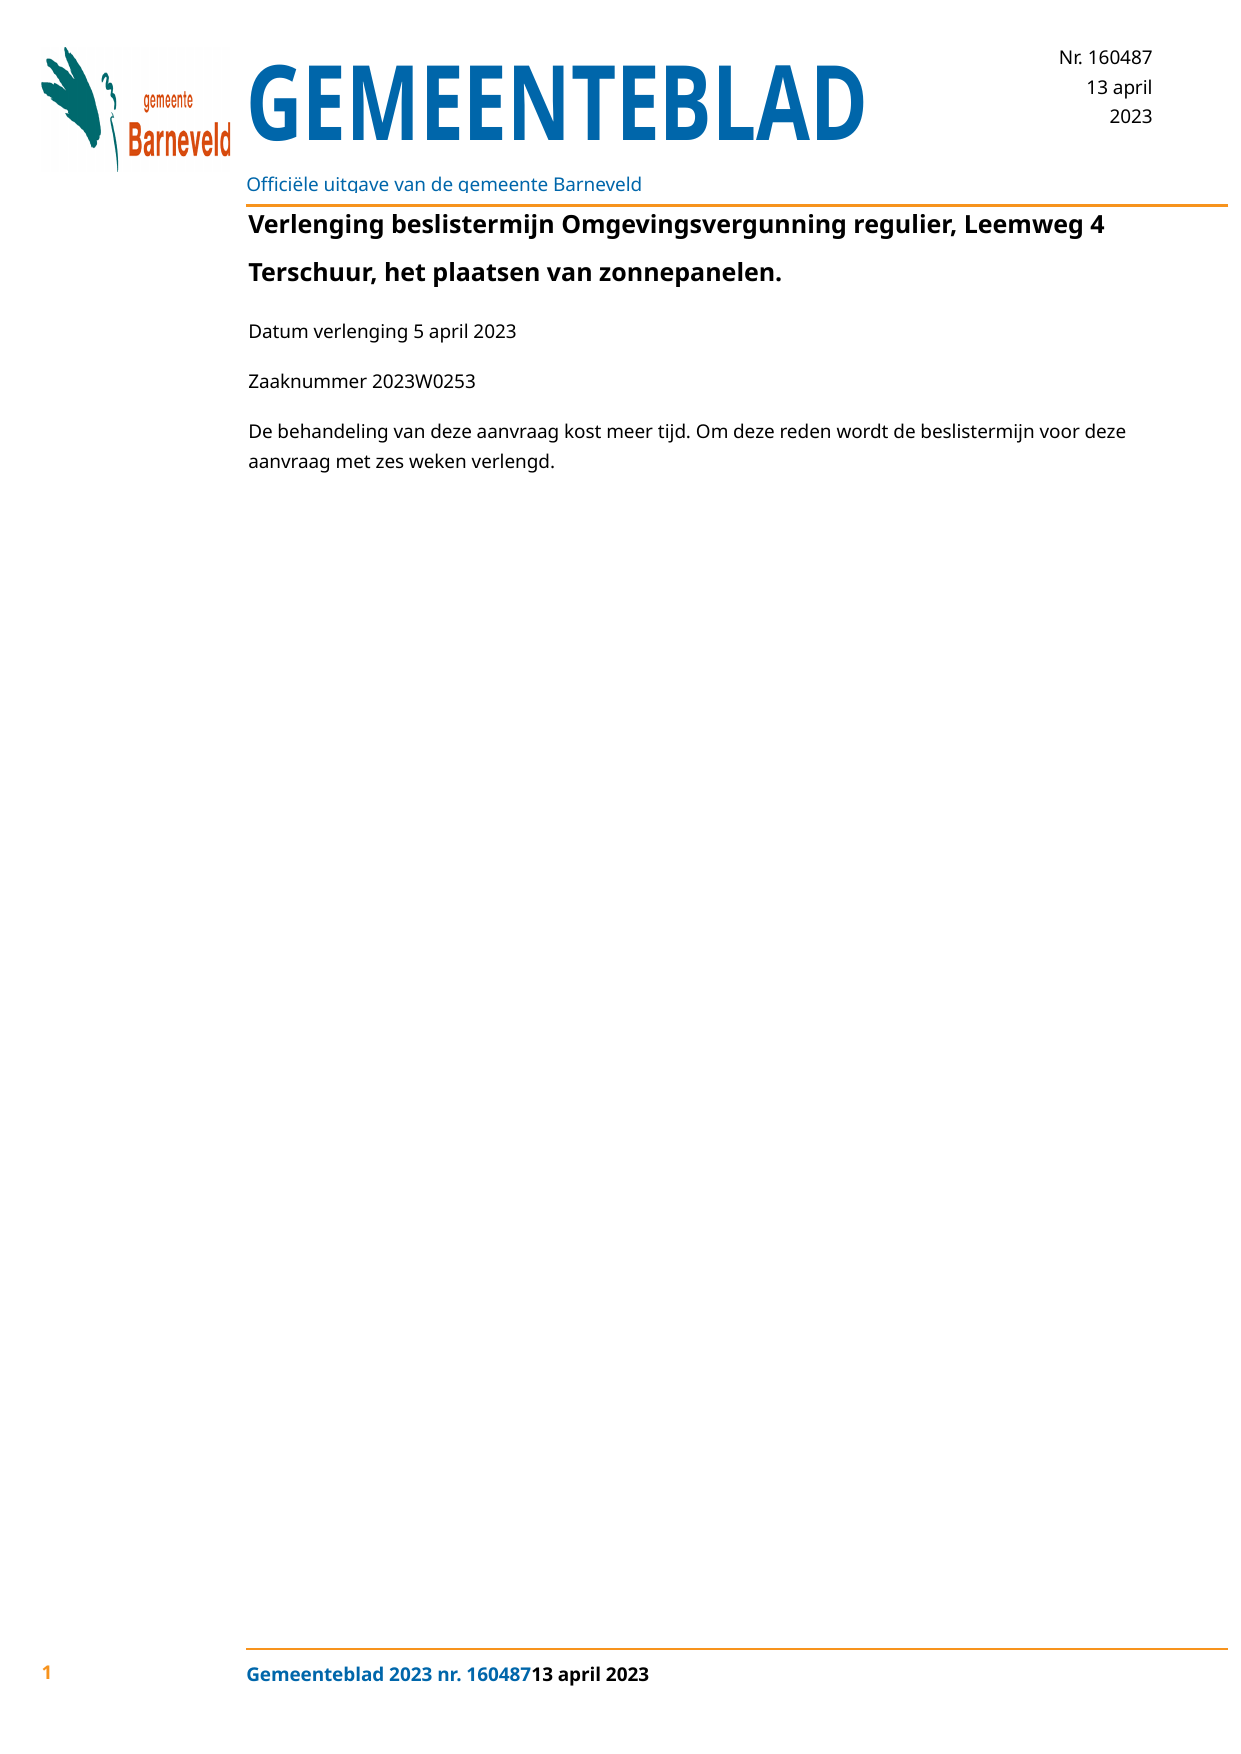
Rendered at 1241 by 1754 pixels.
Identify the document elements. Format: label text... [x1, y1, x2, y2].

text Datum verlenging 5 april 2023 [248, 318, 1152, 344]
text De behandeling van deze aanvraag kost meer tijd. Om deze reden wordt de beslistermijn voor deze aanvraag met zes weken verlengd. [248, 419, 1152, 474]
text Zaaknummer 2023W0253 [248, 368, 1152, 394]
text Verlenging beslistermijn Omgevingsvergunning regulier, Leemweg 4 Terschuur, het plaatsen van zonnepanelen. [248, 207, 1152, 288]
picture [41, 47, 231, 172]
